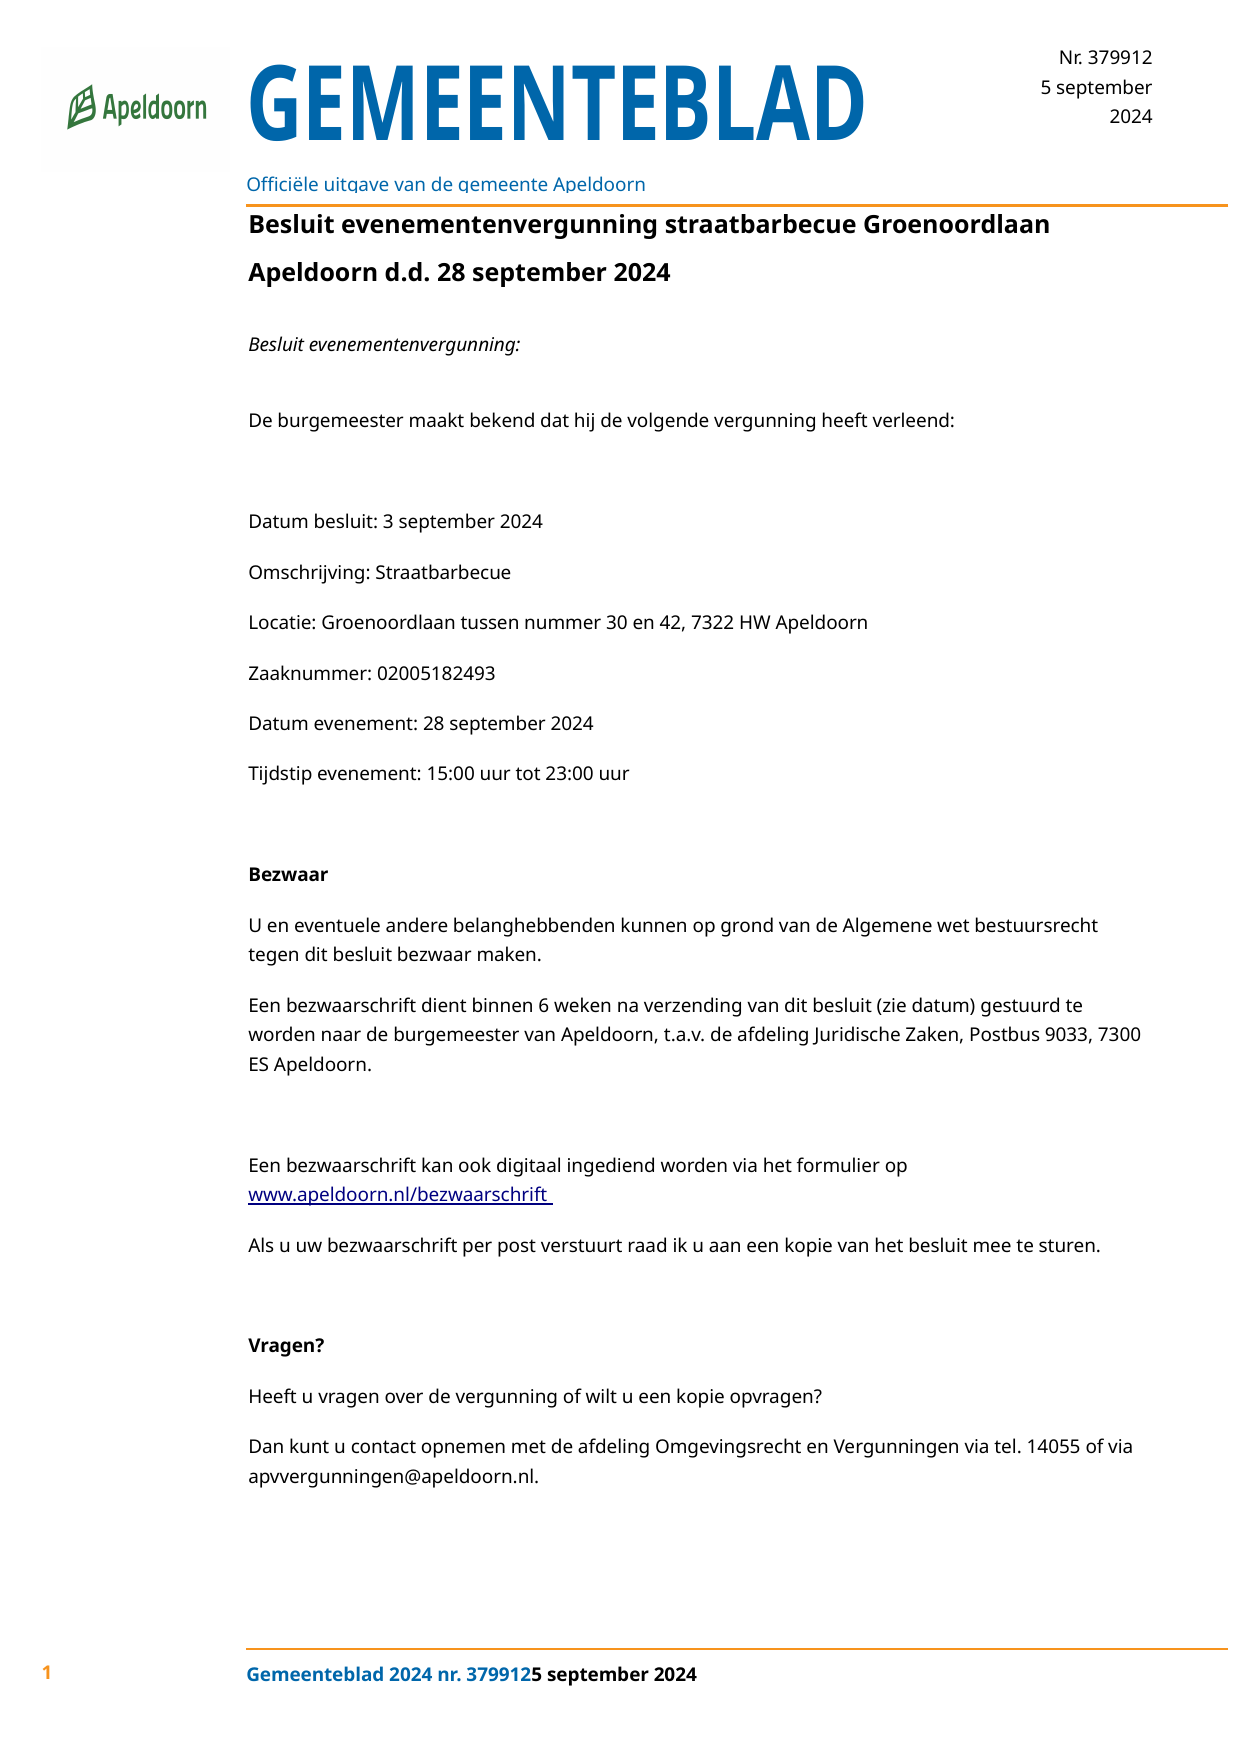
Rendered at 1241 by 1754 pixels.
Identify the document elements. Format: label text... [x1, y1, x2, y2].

text Heeft u vragen over de vergunning of wilt u een kopie opvragen? [248, 1383, 1152, 1409]
text Een bezwaarschrift kan ook digitaal ingediend worden via het formulier op www.apeldoorn.nl/bezwaarschrift [248, 1152, 1152, 1207]
text Zaaknummer: 02005182493 [248, 660, 1152, 685]
text Bezwaar [248, 861, 1152, 887]
text Tijdstip evenement: 15:00 uur tot 23:00 uur [248, 761, 1152, 786]
text Datum besluit: 3 september 2024 [248, 508, 1152, 534]
picture [41, 47, 231, 172]
text Datum evenement: 28 september 2024 [248, 710, 1152, 736]
text Dan kunt u contact opnemen met de afdeling Omgevingsrecht en Vergunningen via tel. 14055 of via apvvergunningen@apeldoorn.nl. [248, 1433, 1152, 1489]
text Omschrijving: Straatbarbecue [248, 559, 1152, 584]
text Als u uw bezwaarschrift per post verstuurt raad ik u aan een kopie van het besluit mee te sturen. [248, 1232, 1152, 1257]
text Besluit evenementenvergunning: [248, 331, 1152, 357]
text Een bezwaarschrift dient binnen 6 weken na verzending van dit besluit (zie datum) gestuurd te worden naar de burgemeester van Apeldoorn, t.a.v. de afdeling Juridische Zaken, Postbus 9033, 7300 ES Apeldoorn. [248, 992, 1152, 1077]
text Locatie: Groenoordlaan tussen nummer 30 en 42, 7322 HW Apeldoorn [248, 609, 1152, 635]
text De burgemeester maakt bekend dat hij de volgende vergunning heeft verleend: [248, 408, 1152, 433]
text Vragen? [248, 1333, 1152, 1358]
text Besluit evenementenvergunning straatbarbecue Groenoordlaan Apeldoorn d.d. 28 september 2024 [248, 207, 1152, 288]
text U en eventuele andere belanghebbenden kunnen op grond van de Algemene wet bestuursrecht tegen dit besluit bezwaar maken. [248, 912, 1152, 967]
